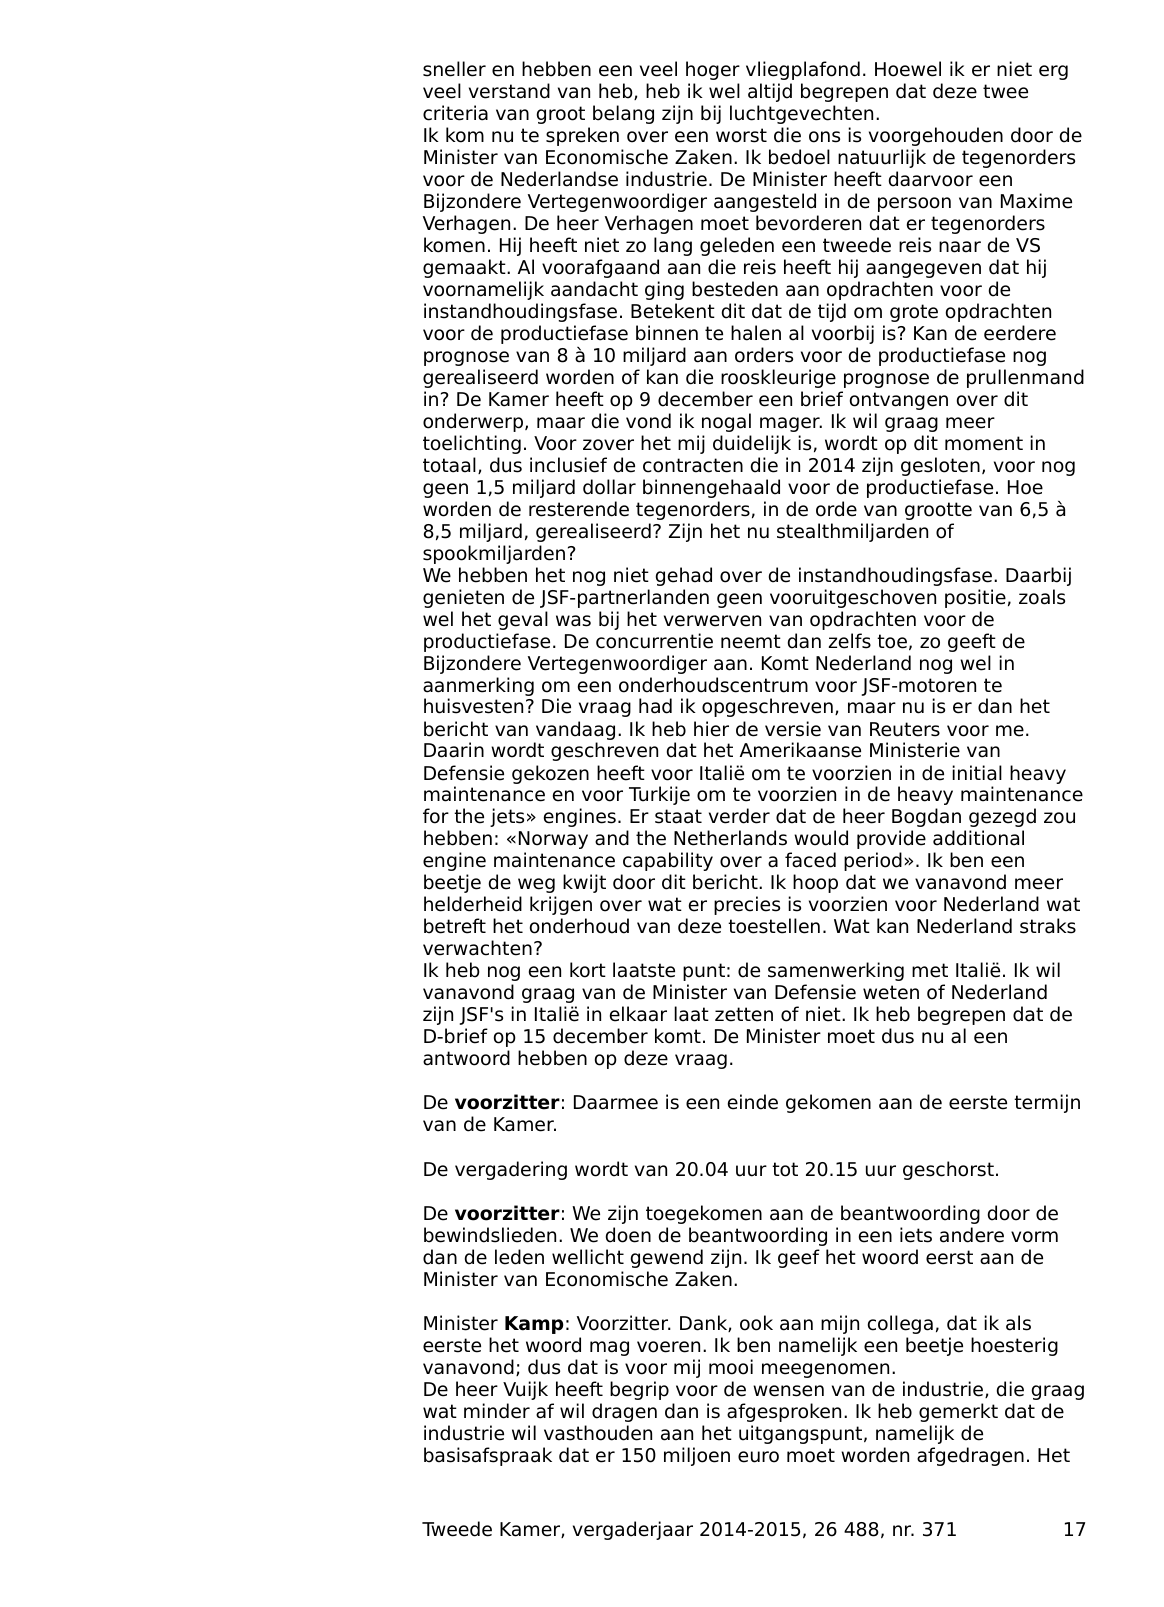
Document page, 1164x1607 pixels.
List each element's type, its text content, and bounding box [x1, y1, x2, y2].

text Ik heb nog een kort laatste punt: de samenwerking met Italië. Ik wil vanavond graag van de Minister van Defensie weten of Nederland zijn JSF's in Italië in elkaar laat zetten of niet. Ik heb begrepen dat de D-brief op 15 december komt. De Minister moet dus nu al een antwoord hebben op deze vraag. [422, 960, 1087, 1070]
text De voorzitter: We zijn toegekomen aan de beantwoording door de bewindslieden. We doen de beantwoording in een iets andere vorm dan de leden wellicht gewend zijn. Ik geef het woord eerst aan de Minister van Economische Zaken. [422, 1203, 1087, 1291]
text De vergadering wordt van 20.04 uur tot 20.15 uur geschorst. [422, 1158, 1087, 1180]
text We hebben het nog niet gehad over de instandhoudingsfase. Daarbij genieten de JSF-partnerlanden geen vooruitgeschoven positie, zoals wel het geval was bij het verwerven van opdrachten voor de productiefase. De concurrentie neemt dan zelfs toe, zo geeft de Bijzondere Vertegenwoordiger aan. Komt Nederland nog wel in aanmerking om een onderhoudscentrum voor JSF-motoren te huisvesten? Die vraag had ik opgeschreven, maar nu is er dan het bericht van vandaag. Ik heb hier de versie van Reuters voor me. Daarin wordt geschreven dat het Amerikaanse Ministerie van Defensie gekozen heeft voor Italië om te voorzien in de initial heavy maintenance en voor Turkije om te voorzien in de heavy maintenance for the jets» engines. Er staat verder dat de heer Bogdan gezegd zou hebben: «Norway and the Netherlands would provide additional engine maintenance capability over a faced period». Ik ben een beetje de weg kwijt door dit bericht. Ik hoop dat we vanavond meer helderheid krijgen over wat er precies is voorzien voor Nederland wat betreft het onderhoud van deze toestellen. Wat kan Nederland straks verwachten? [422, 564, 1087, 960]
text sneller en hebben een veel hoger vliegplafond. Hoewel ik er niet erg veel verstand van heb, heb ik wel altijd begrepen dat deze twee criteria van groot belang zijn bij luchtgevechten. [422, 59, 1087, 125]
text Ik kom nu te spreken over een worst die ons is voorgehouden door de Minister van Economische Zaken. Ik bedoel natuurlijk de tegenorders voor de Nederlandse industrie. De Minister heeft daarvoor een Bijzondere Vertegenwoordiger aangesteld in de persoon van Maxime Verhagen. De heer Verhagen moet bevorderen dat er tegenorders komen. Hij heeft niet zo lang geleden een tweede reis naar de VS gemaakt. Al voorafgaand aan die reis heeft hij aangegeven dat hij voornamelijk aandacht ging besteden aan opdrachten voor de instandhoudingsfase. Betekent dit dat de tijd om grote opdrachten voor de productiefase binnen te halen al voorbij is? Kan de eerdere prognose van 8 à 10 miljard aan orders voor de productiefase nog gerealiseerd worden of kan die rooskleurige prognose de prullenmand in? De Kamer heeft op 9 december een brief ontvangen over dit onderwerp, maar die vond ik nogal mager. Ik wil graag meer toelichting. Voor zover het mij duidelijk is, wordt op dit moment in totaal, dus inclusief de contracten die in 2014 zijn gesloten, voor nog geen 1,5 miljard dollar binnengehaald voor de productiefase. Hoe worden de resterende tegenorders, in de orde van grootte van 6,5 à 8,5 miljard, gerealiseerd? Zijn het nu stealthmiljarden of spookmiljarden? [422, 125, 1087, 564]
text De voorzitter: Daarmee is een einde gekomen aan de eerste termijn van de Kamer. [422, 1092, 1087, 1136]
text Minister Kamp: Voorzitter. Dank, ook aan mijn collega, dat ik als eerste het woord mag voeren. Ik ben namelijk een beetje hoesterig vanavond; dus dat is voor mij mooi meegenomen. [422, 1313, 1087, 1379]
text De heer Vuijk heeft begrip voor de wensen van de industrie, die graag wat minder af wil dragen dan is afgesproken. Ik heb gemerkt dat de industrie wil vasthouden aan het uitgangspunt, namelijk de basisafspraak dat er 150 miljoen euro moet worden afgedragen. Het [422, 1379, 1087, 1467]
